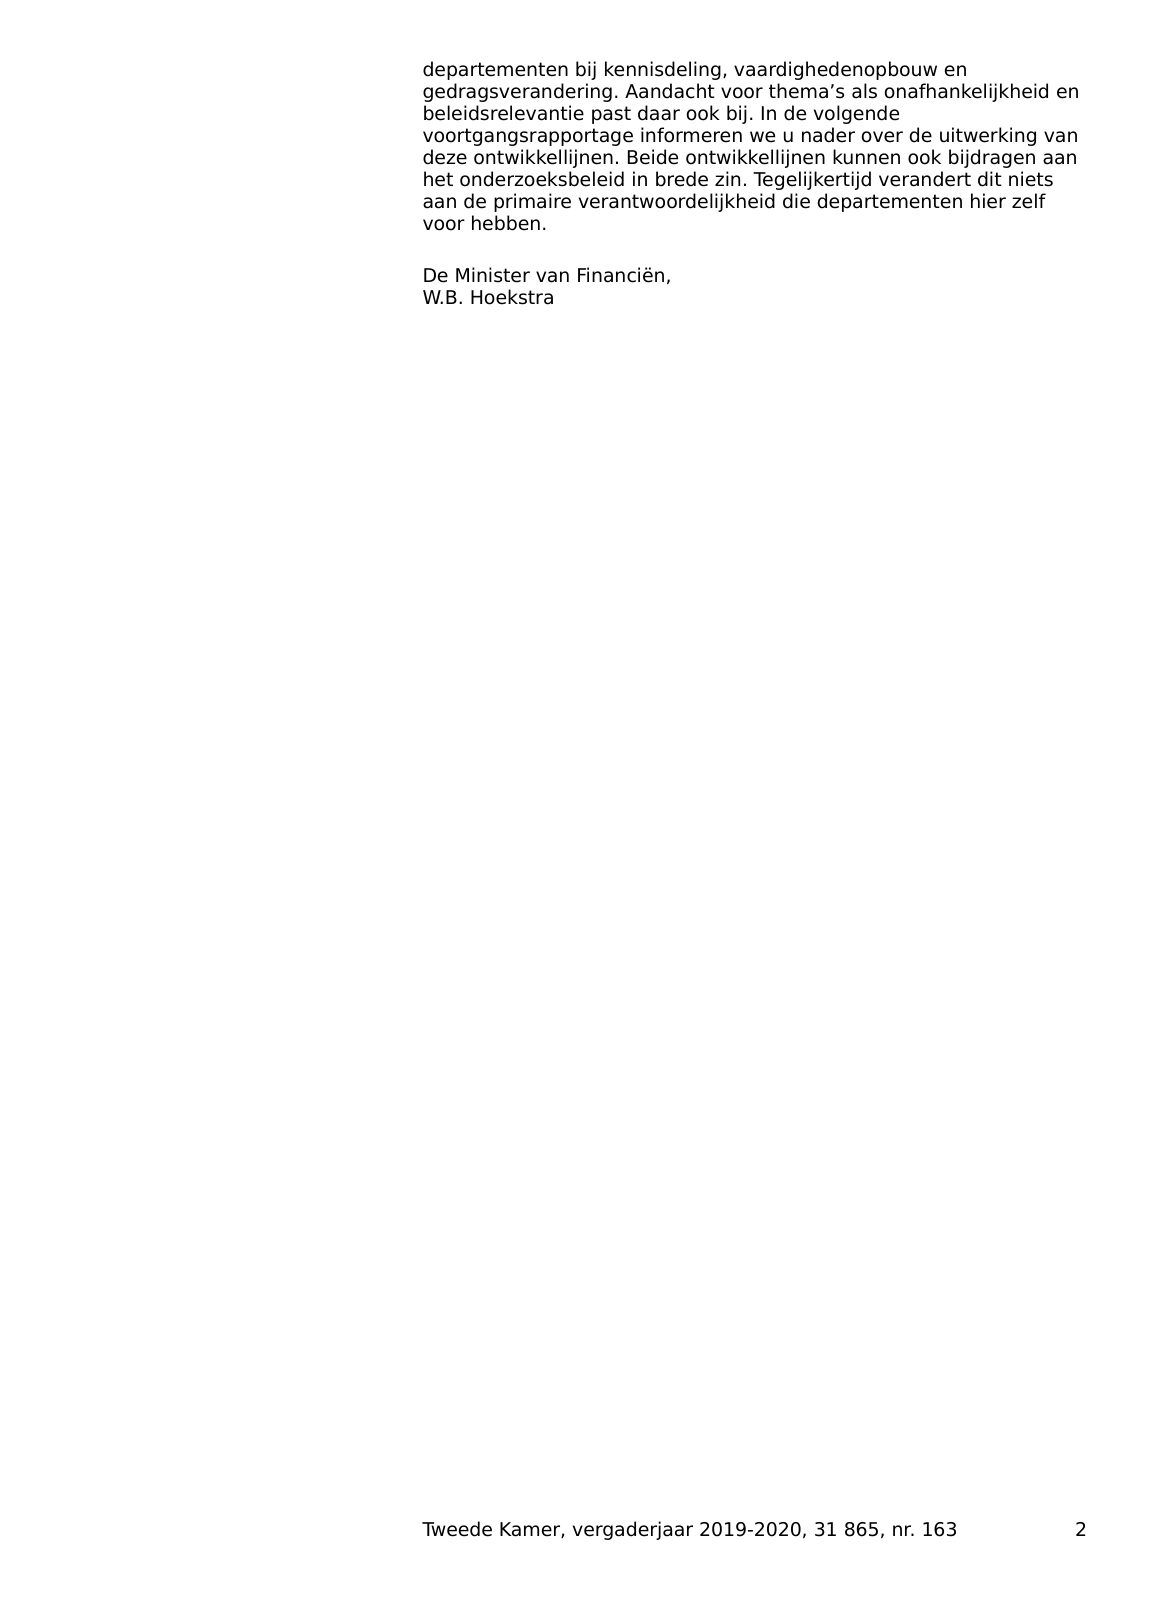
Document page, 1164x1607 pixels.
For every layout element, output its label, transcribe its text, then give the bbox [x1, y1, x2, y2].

text departementen bij kennisdeling, vaardighedenopbouw en gedragsverandering. Aandacht voor thema’s als onafhankelijkheid en beleidsrelevantie past daar ook bij. In de volgende voortgangsrapportage informeren we u nader over de uitwerking van deze ontwikkellijnen. Beide ontwikkellijnen kunnen ook bijdragen aan het onderzoeksbeleid in brede zin. Tegelijkertijd verandert dit niets aan de primaire verantwoordelijkheid die departementen hier zelf voor hebben. [422, 59, 1087, 235]
text De Minister van Financiën, W.B. Hoekstra [422, 265, 1087, 309]
